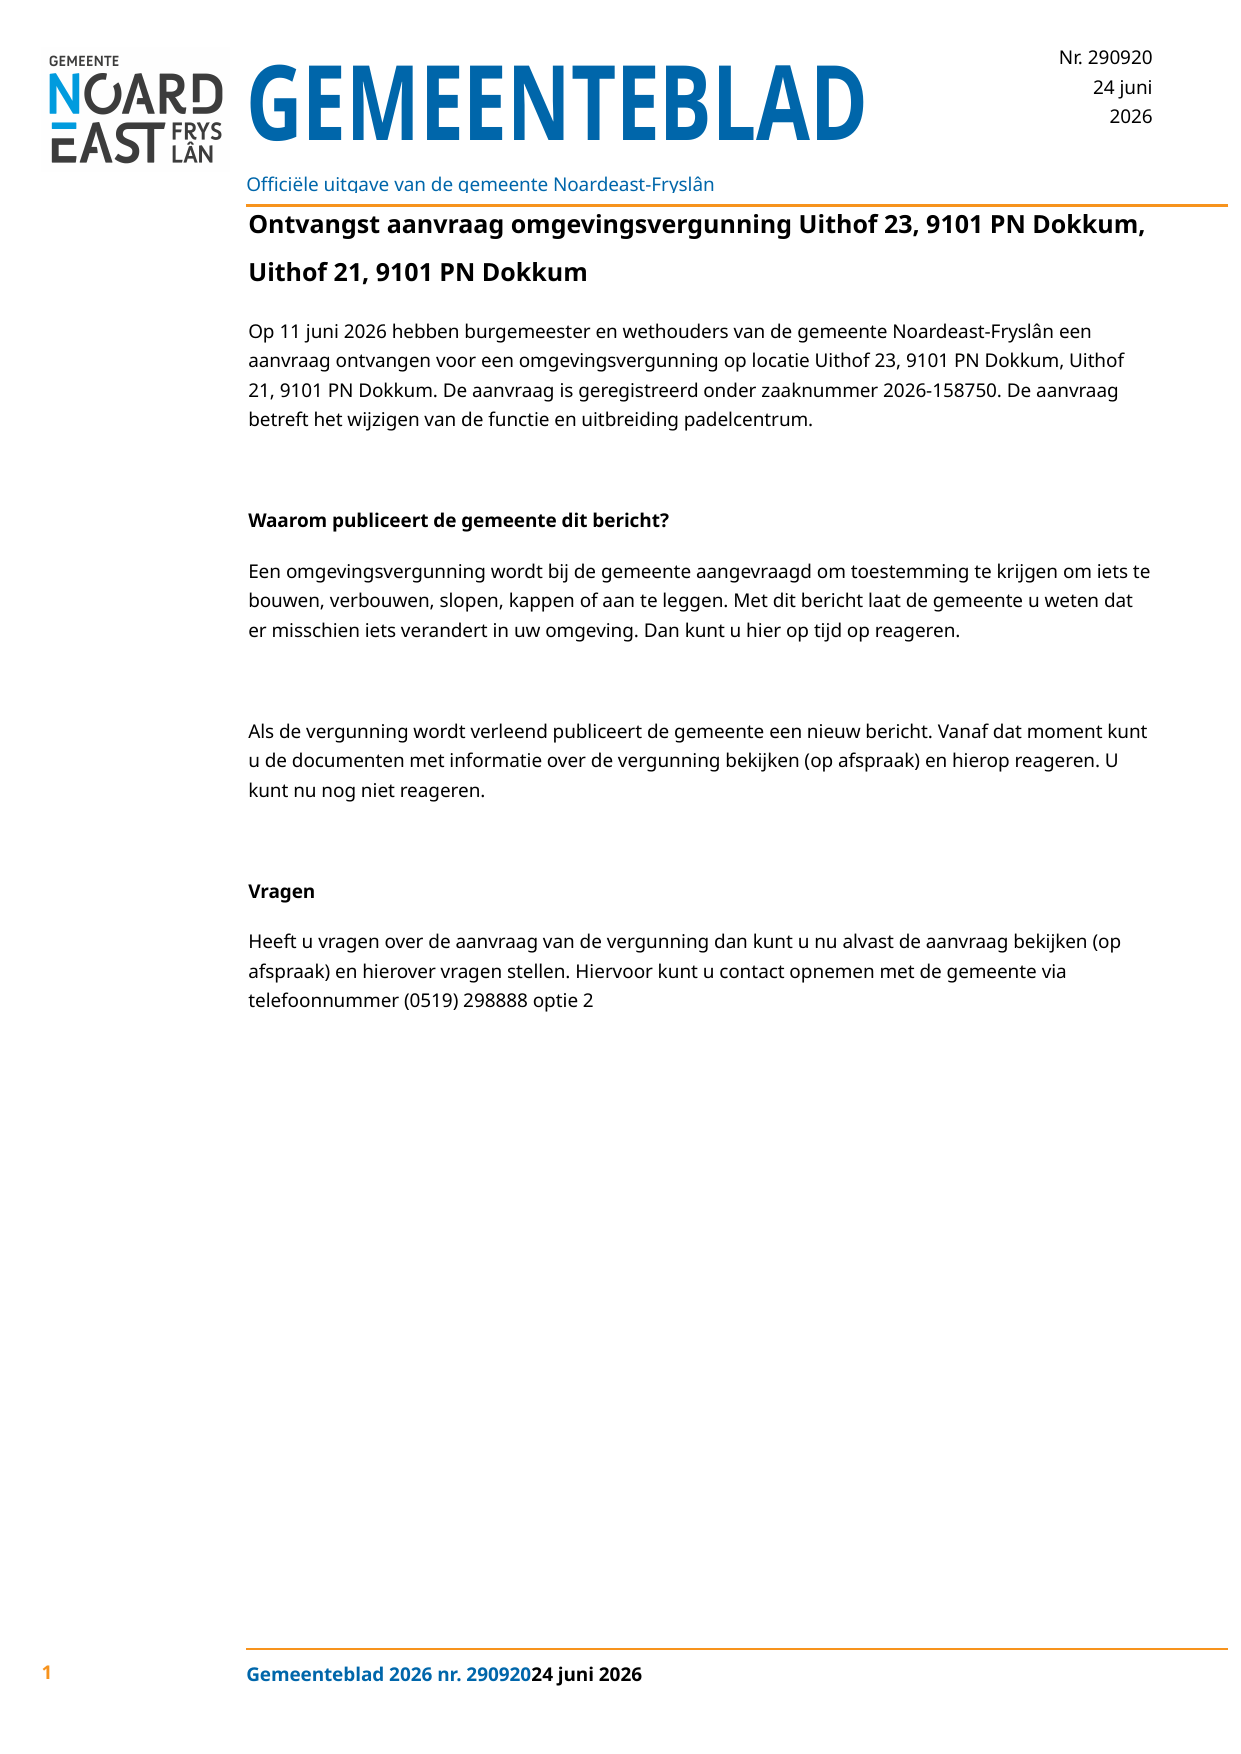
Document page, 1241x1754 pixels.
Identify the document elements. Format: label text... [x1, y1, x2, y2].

text Ontvangst aanvraag omgevingsvergunning Uithof 23, 9101 PN Dokkum, Uithof 21, 9101 PN Dokkum [248, 207, 1152, 288]
text Een omgevingsvergunning wordt bij de gemeente aangevraagd om toestemming te krijgen om iets te bouwen, verbouwen, slopen, kappen of aan te leggen. Met dit bericht laat de gemeente u weten dat er misschien iets verandert in uw omgeving. Dan kunt u hier op tijd op reageren. [248, 558, 1152, 643]
text Vragen [248, 878, 1152, 904]
text Heeft u vragen over de aanvraag van de vergunning dan kunt u nu alvast de aanvraag bekijken (op afspraak) en hierover vragen stellen. Hiervoor kunt u contact opnemen met de gemeente via telefoonnummer (0519) 298888 optie 2 [248, 928, 1152, 1013]
text Als de vergunning wordt verleend publiceert de gemeente een nieuw bericht. Vanaf dat moment kunt u de documenten met informatie over de vergunning bekijken (op afspraak) en hierop reageren. U kunt nu nog niet reageren. [248, 718, 1152, 803]
text Waarom publiceert de gemeente dit bericht? [248, 507, 1152, 533]
picture [41, 47, 231, 172]
text Op 11 juni 2026 hebben burgemeester en wethouders van de gemeente Noardeast-Fryslân een aanvraag ontvangen voor een omgevingsvergunning op locatie Uithof 23, 9101 PN Dokkum, Uithof 21, 9101 PN Dokkum. De aanvraag is geregistreerd onder zaaknummer 2026-158750. De aanvraag betreft het wijzigen van de functie en uitbreiding padelcentrum. [248, 318, 1152, 432]
